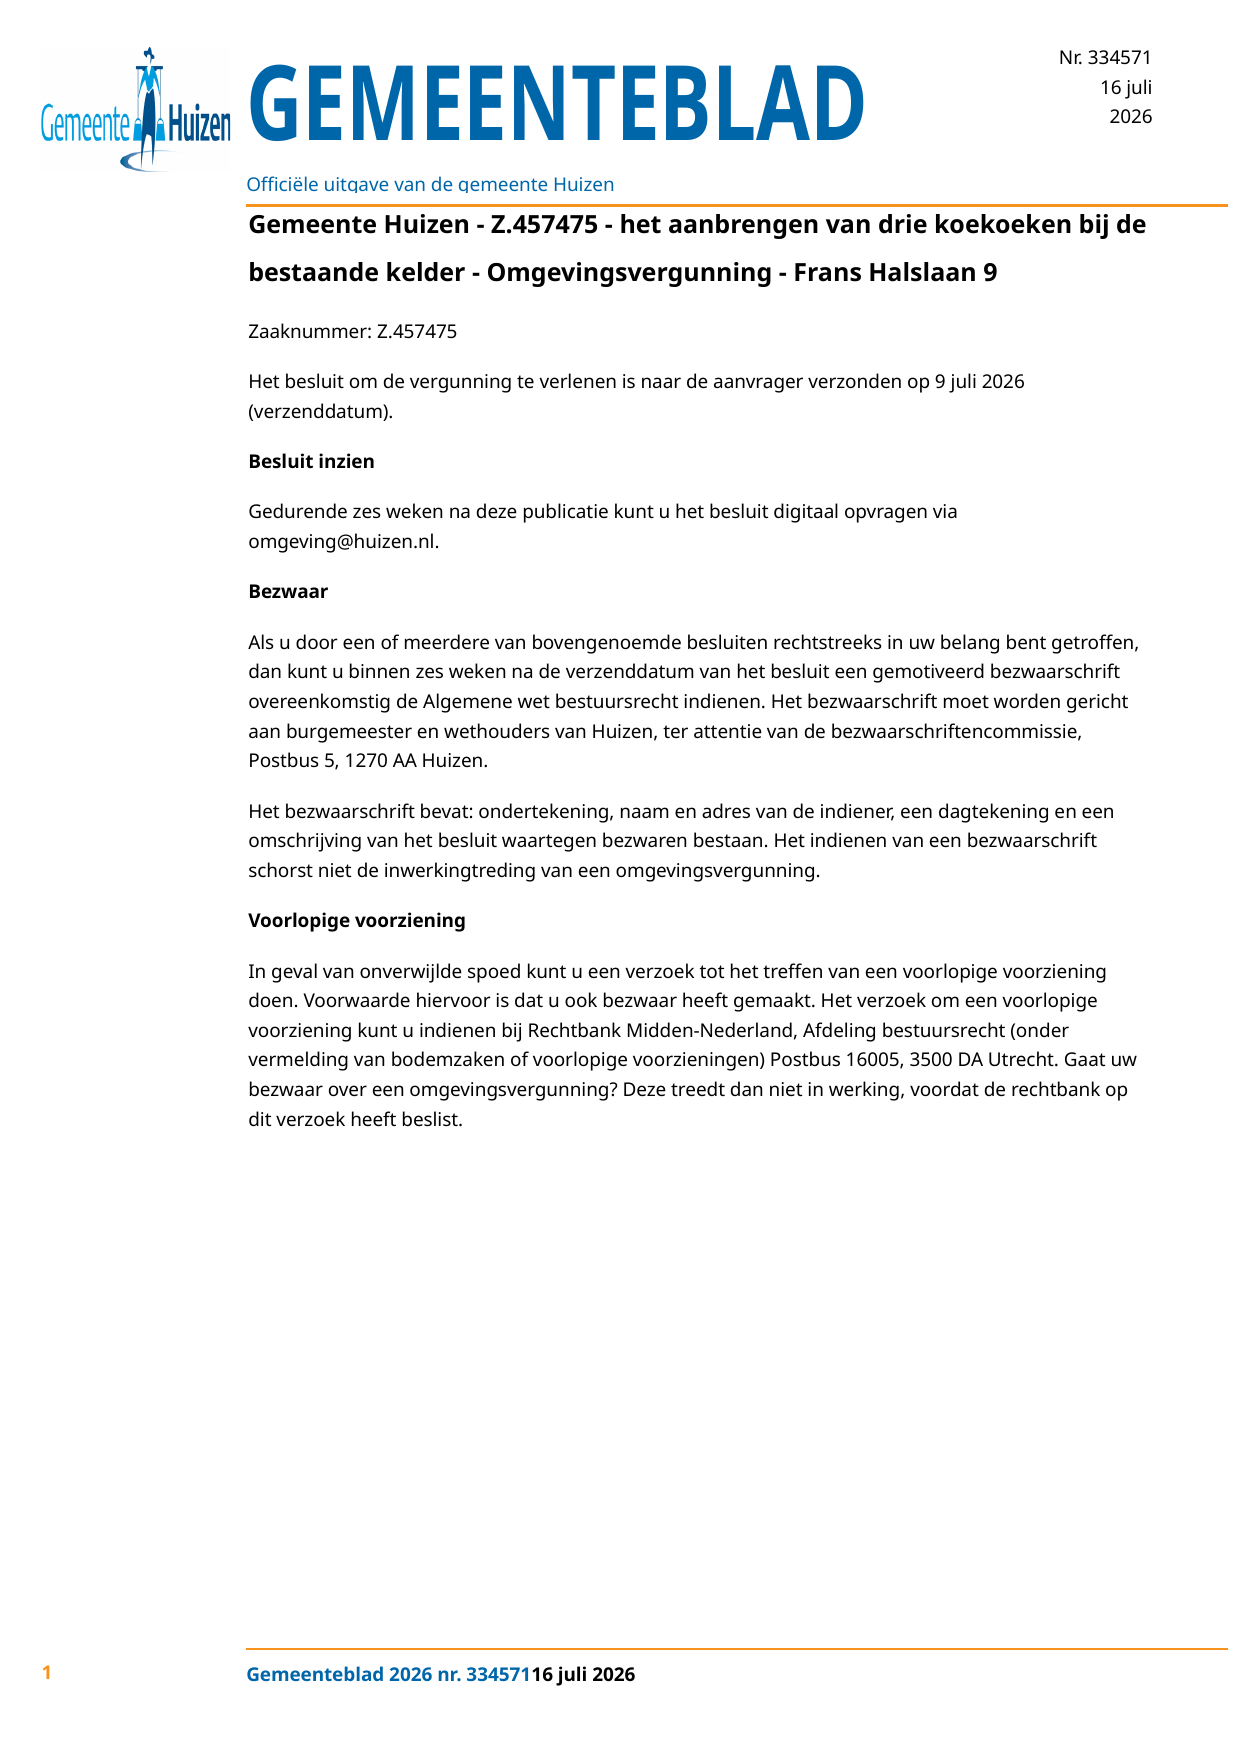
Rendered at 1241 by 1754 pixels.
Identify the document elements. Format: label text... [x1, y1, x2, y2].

text In geval van onverwijlde spoed kunt u een verzoek tot het treffen van een voorlopige voorziening doen. Voorwaarde hiervoor is dat u ook bezwaar heeft gemaakt. Het verzoek om een voorlopige voorziening kunt u indienen bij Rechtbank Midden-Nederland, Afdeling bestuursrecht (onder vermelding van bodemzaken of voorlopige voorzieningen) Postbus 16005, 3500 DA Utrecht. Gaat uw bezwaar over een omgevingsvergunning? Deze treedt dan niet in werking, voordat de rechtbank op dit verzoek heeft beslist. [248, 958, 1152, 1132]
text Gedurende zes weken na deze publicatie kunt u het besluit digitaal opvragen via omgeving@huizen.nl. [248, 499, 1152, 554]
text Gemeente Huizen - Z.457475 - het aanbrengen van drie koekoeken bij de bestaande kelder - Omgevingsvergunning - Frans Halslaan 9 [248, 207, 1152, 288]
text Voorlopige voorziening [248, 907, 1152, 933]
text Het bezwaarschrift bevat: ondertekening, naam en adres van de indiener, een dagtekening en een omschrijving van het besluit waartegen bezwaren bestaan. Het indienen van een bezwaarschrift schorst niet de inwerkingtreding van een omgevingsvergunning. [248, 798, 1152, 883]
text Het besluit om de vergunning te verlenen is naar de aanvrager verzonden op 9 juli 2026 (verzenddatum). [248, 368, 1152, 424]
text Zaaknummer: Z.457475 [248, 318, 1152, 344]
picture [41, 47, 231, 172]
text Bezwaar [248, 579, 1152, 604]
text Besluit inzien [248, 448, 1152, 474]
text Als u door een of meerdere van bovengenoemde besluiten rechtstreeks in uw belang bent getroffen, dan kunt u binnen zes weken na de verzenddatum van het besluit een gemotiveerd bezwaarschrift overeenkomstig de Algemene wet bestuursrecht indienen. Het bezwaarschrift moet worden gericht aan burgemeester en wethouders van Huizen, ter attentie van de bezwaarschriftencommissie, Postbus 5, 1270 AA Huizen. [248, 629, 1152, 773]
